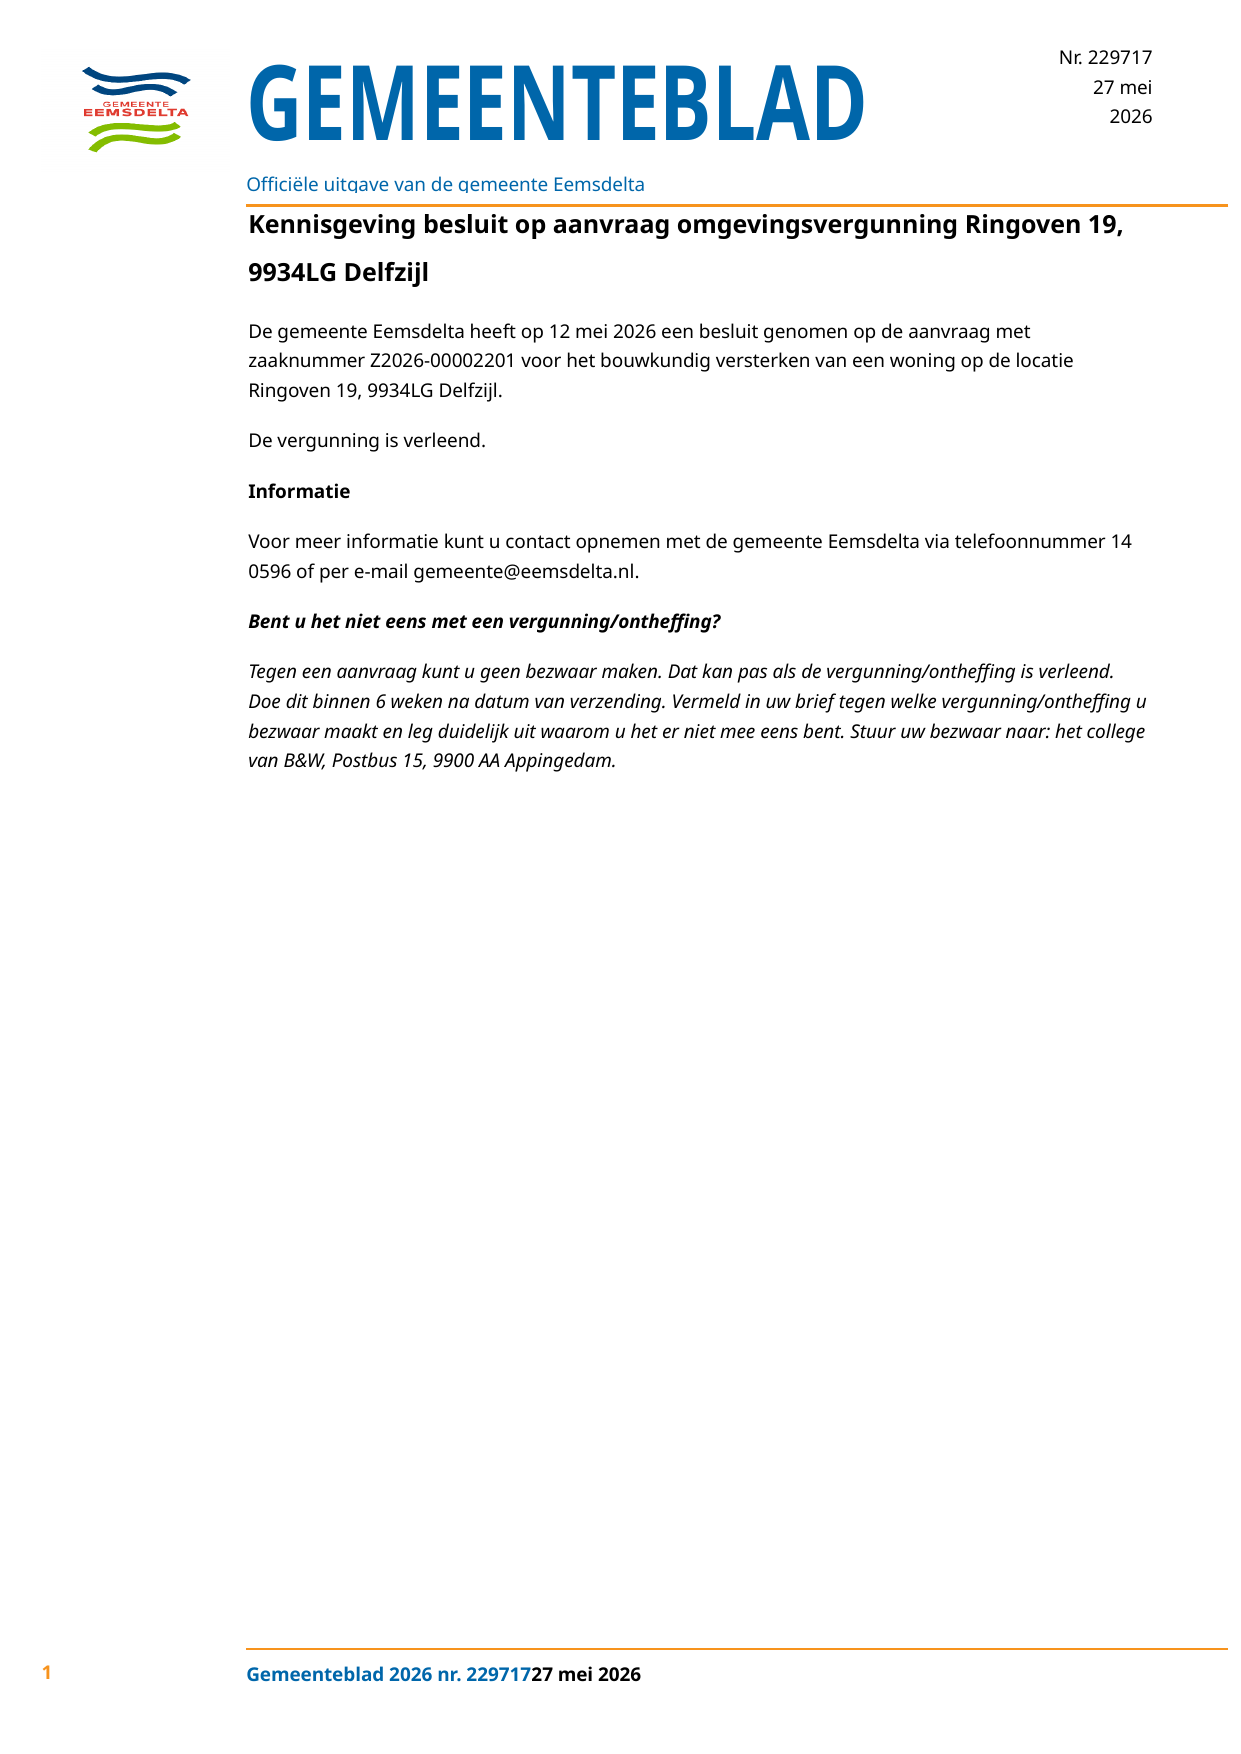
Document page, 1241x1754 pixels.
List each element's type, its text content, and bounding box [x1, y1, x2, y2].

text De gemeente Eemsdelta heeft op 12 mei 2026 een besluit genomen op de aanvraag met zaaknummer Z2026-00002201 voor het bouwkundig versterken van een woning op de locatie Ringoven 19, 9934LG Delfzijl. [248, 318, 1152, 403]
text De vergunning is verleend. [248, 427, 1152, 453]
text Informatie [248, 478, 1152, 504]
picture [41, 47, 231, 172]
text Tegen een aanvraag kunt u geen bezwaar maken. Dat kan pas als de vergunning/ontheffing is verleend. Doe dit binnen 6 weken na datum van verzending. Vermeld in uw brief tegen welke vergunning/ontheffing u bezwaar maakt en leg duidelijk uit waarom u het er niet mee eens bent. Stuur uw bezwaar naar: het college van B&W, Postbus 15, 9900 AA Appingedam. [248, 659, 1152, 773]
text Voor meer informatie kunt u contact opnemen met de gemeente Eemsdelta via telefoonnummer 14 0596 of per e-mail gemeente@eemsdelta.nl. [248, 528, 1152, 584]
text Bent u het niet eens met een vergunning/ontheffing? [248, 608, 1152, 634]
text Kennisgeving besluit op aanvraag omgevingsvergunning Ringoven 19, 9934LG Delfzijl [248, 207, 1152, 288]
